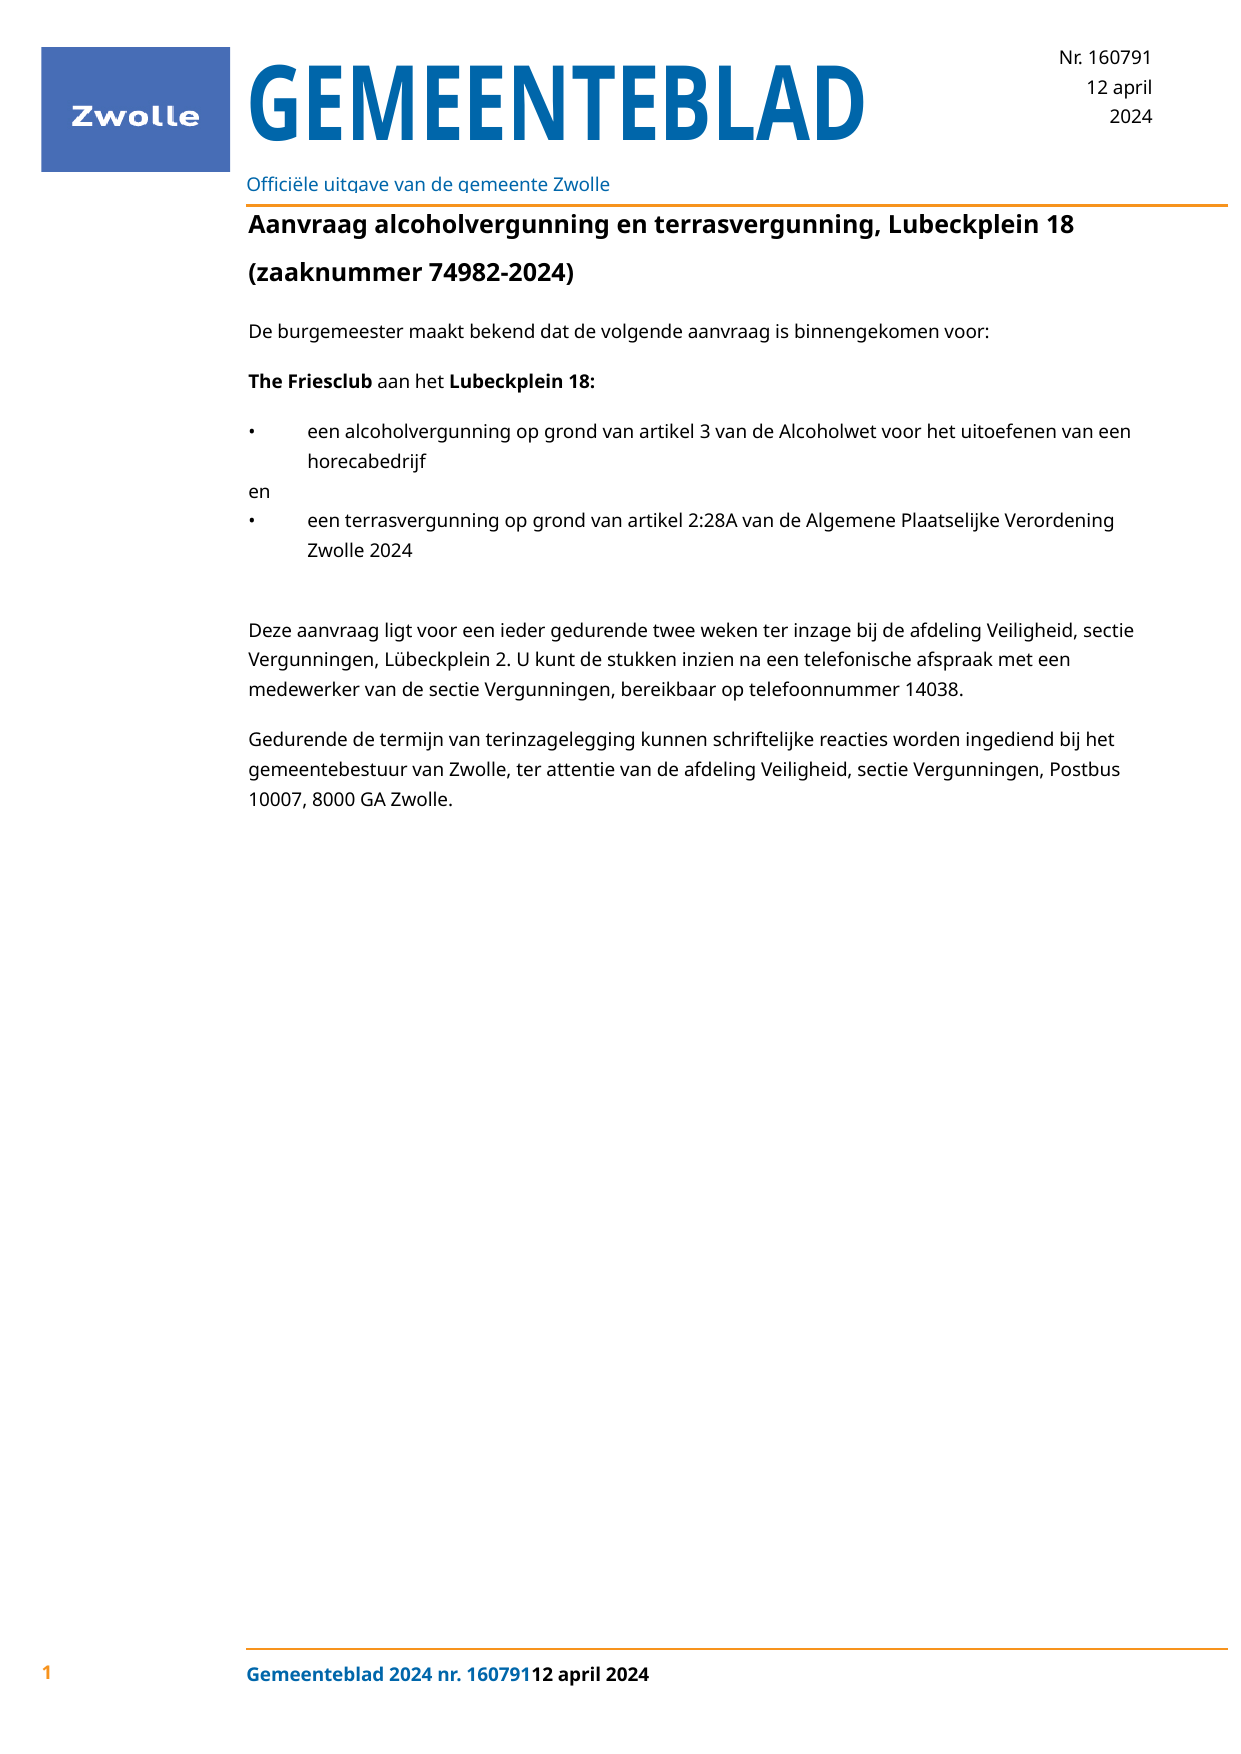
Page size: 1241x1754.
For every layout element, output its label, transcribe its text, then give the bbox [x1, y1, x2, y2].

list een alcoholvergunning op grond van artikel 3 van de Alcoholwet voor het uitoefenen van een horecabedrijf [248, 419, 1152, 474]
text Gedurende de termijn van terinzagelegging kunnen schriftelijke reacties worden ingediend bij het gemeentebestuur van Zwolle, ter attentie van de afdeling Veiligheid, sectie Vergunningen, Postbus 10007, 8000 GA Zwolle. [248, 727, 1152, 812]
text Deze aanvraag ligt voor een ieder gedurende twee weken ter inzage bij de afdeling Veiligheid, sectie Vergunningen, Lübeckplein 2. U kunt de stukken inzien na een telefonische afspraak met een medewerker van de sectie Vergunningen, bereikbaar op telefoonnummer 14038. [248, 617, 1152, 702]
text The Friesclub aan het Lubeckplein 18: [248, 368, 1152, 394]
list een terrasvergunning op grond van artikel 2:28A van de Algemene Plaatselijke Verordening Zwolle 2024 [248, 507, 1152, 563]
text Aanvraag alcoholvergunning en terrasvergunning, Lubeckplein 18 (zaaknummer 74982-2024) [248, 207, 1152, 288]
text De burgemeester maakt bekend dat de volgende aanvraag is binnengekomen voor: [248, 318, 1152, 344]
picture [41, 47, 231, 172]
